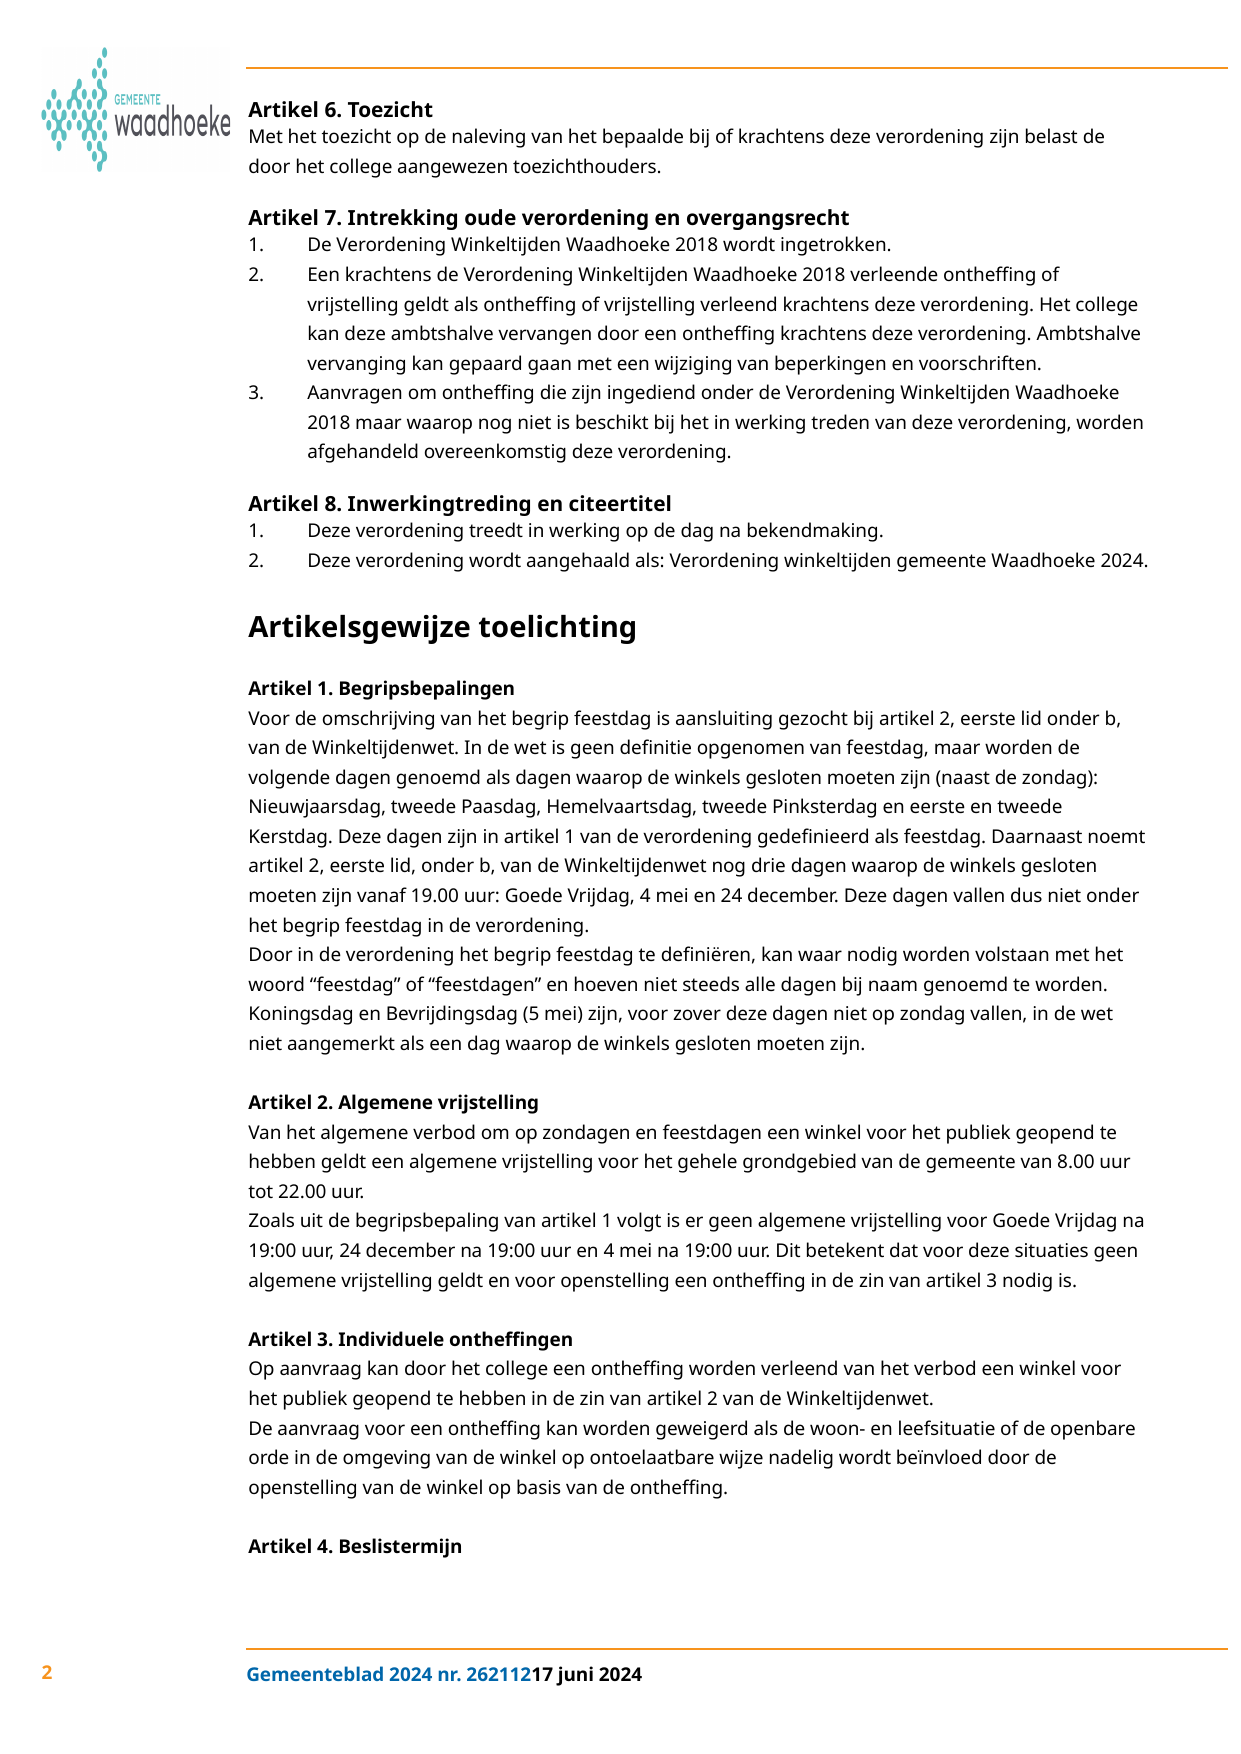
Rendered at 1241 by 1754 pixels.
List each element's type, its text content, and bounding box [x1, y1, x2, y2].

text Van het algemene verbod om op zondagen en feestdagen een winkel voor het publiek geopend te hebben geldt een algemene vrijstelling voor het gehele grondgebied van de gemeente van 8.00 uur tot 22.00 uur. [248, 1119, 1152, 1204]
text De aanvraag voor een ontheffing kan worden geweigerd als de woon- en leefsituatie of de openbare orde in de omgeving van de winkel op ontoelaatbare wijze nadelig wordt beïnvloed door de openstelling van de winkel op basis van de ontheffing. [248, 1415, 1152, 1500]
text Artikel 7. Intrekking oude verordening en overgangsrecht [248, 203, 1152, 232]
text Artikel 3. Individuele ontheffingen [248, 1326, 1152, 1352]
text Artikel 2. Algemene vrijstelling [248, 1089, 1152, 1115]
text Op aanvraag kan door het college een ontheffing worden verleend van het verbod een winkel voor het publiek geopend te hebben in de zin van artikel 2 van de Winkeltijdenwet. [248, 1356, 1152, 1411]
list Aanvragen om ontheffing die zijn ingediend onder de Verordening Winkeltijden Waadhoeke 2018 maar waarop nog niet is beschikt bij het in werking treden van deze verordening, worden afgehandeld overeenkomstig deze verordening. [248, 379, 1152, 464]
text Artikel 6. Toezicht [248, 95, 1152, 123]
text Zoals uit de begripsbepaling van artikel 1 volgt is er geen algemene vrijstelling voor Goede Vrijdag na 19:00 uur, 24 december na 19:00 uur en 4 mei na 19:00 uur. Dit betekent dat voor deze situaties geen algemene vrijstelling geldt en voor openstelling een ontheffing in de zin van artikel 3 nodig is. [248, 1208, 1152, 1293]
text Met het toezicht op de naleving van het bepaalde bij of krachtens deze verordening zijn belast de door het college aangewezen toezichthouders. [248, 123, 1152, 178]
picture [41, 47, 231, 172]
text Artikelsgewijze toelichting [248, 606, 1152, 646]
list Deze verordening treedt in werking op de dag na bekendmaking. [248, 518, 1152, 543]
list De Verordening Winkeltijden Waadhoeke 2018 wordt ingetrokken. [248, 232, 1152, 257]
list Een krachtens de Verordening Winkeltijden Waadhoeke 2018 verleende ontheffing of vrijstelling geldt als ontheffing of vrijstelling verleend krachtens deze verordening. Het college kan deze ambtshalve vervangen door een ontheffing krachtens deze verordening. Ambtshalve vervanging kan gepaard gaan met een wijziging van beperkingen en voorschriften. [248, 261, 1152, 376]
text Artikel 8. Inwerkingtreding en citeertitel [248, 489, 1152, 518]
text Voor de omschrijving van het begrip feestdag is aansluiting gezocht bij artikel 2, eerste lid onder b, van de Winkeltijdenwet. In de wet is geen definitie opgenomen van feestdag, maar worden de volgende dagen genoemd als dagen waarop de winkels gesloten moeten zijn (naast de zondag): Nieuwjaarsdag, tweede Paasdag, Hemelvaartsdag, tweede Pinksterdag en eerste en tweede Kerstdag. Deze dagen zijn in artikel 1 van de verordening gedefinieerd als feestdag. Daarnaast noemt artikel 2, eerste lid, onder b, van de Winkeltijdenwet nog drie dagen waarop de winkels gesloten moeten zijn vanaf 19.00 uur: Goede Vrijdag, 4 mei en 24 december. Deze dagen vallen dus niet onder het begrip feestdag in de verordening. [248, 705, 1152, 938]
list Deze verordening wordt aangehaald als: Verordening winkeltijden gemeente Waadhoeke 2024. [248, 547, 1152, 573]
text Artikel 4. Beslistermijn [248, 1533, 1152, 1559]
text Artikel 1. Begripsbepalingen [248, 675, 1152, 701]
text Door in de verordening het begrip feestdag te definiëren, kan waar nodig worden volstaan met het woord “feestdag” of “feestdagen” en hoeven niet steeds alle dagen bij naam genoemd te worden. Koningsdag en Bevrijdingsdag (5 mei) zijn, voor zover deze dagen niet op zondag vallen, in de wet niet aangemerkt als een dag waarop de winkels gesloten moeten zijn. [248, 941, 1152, 1056]
